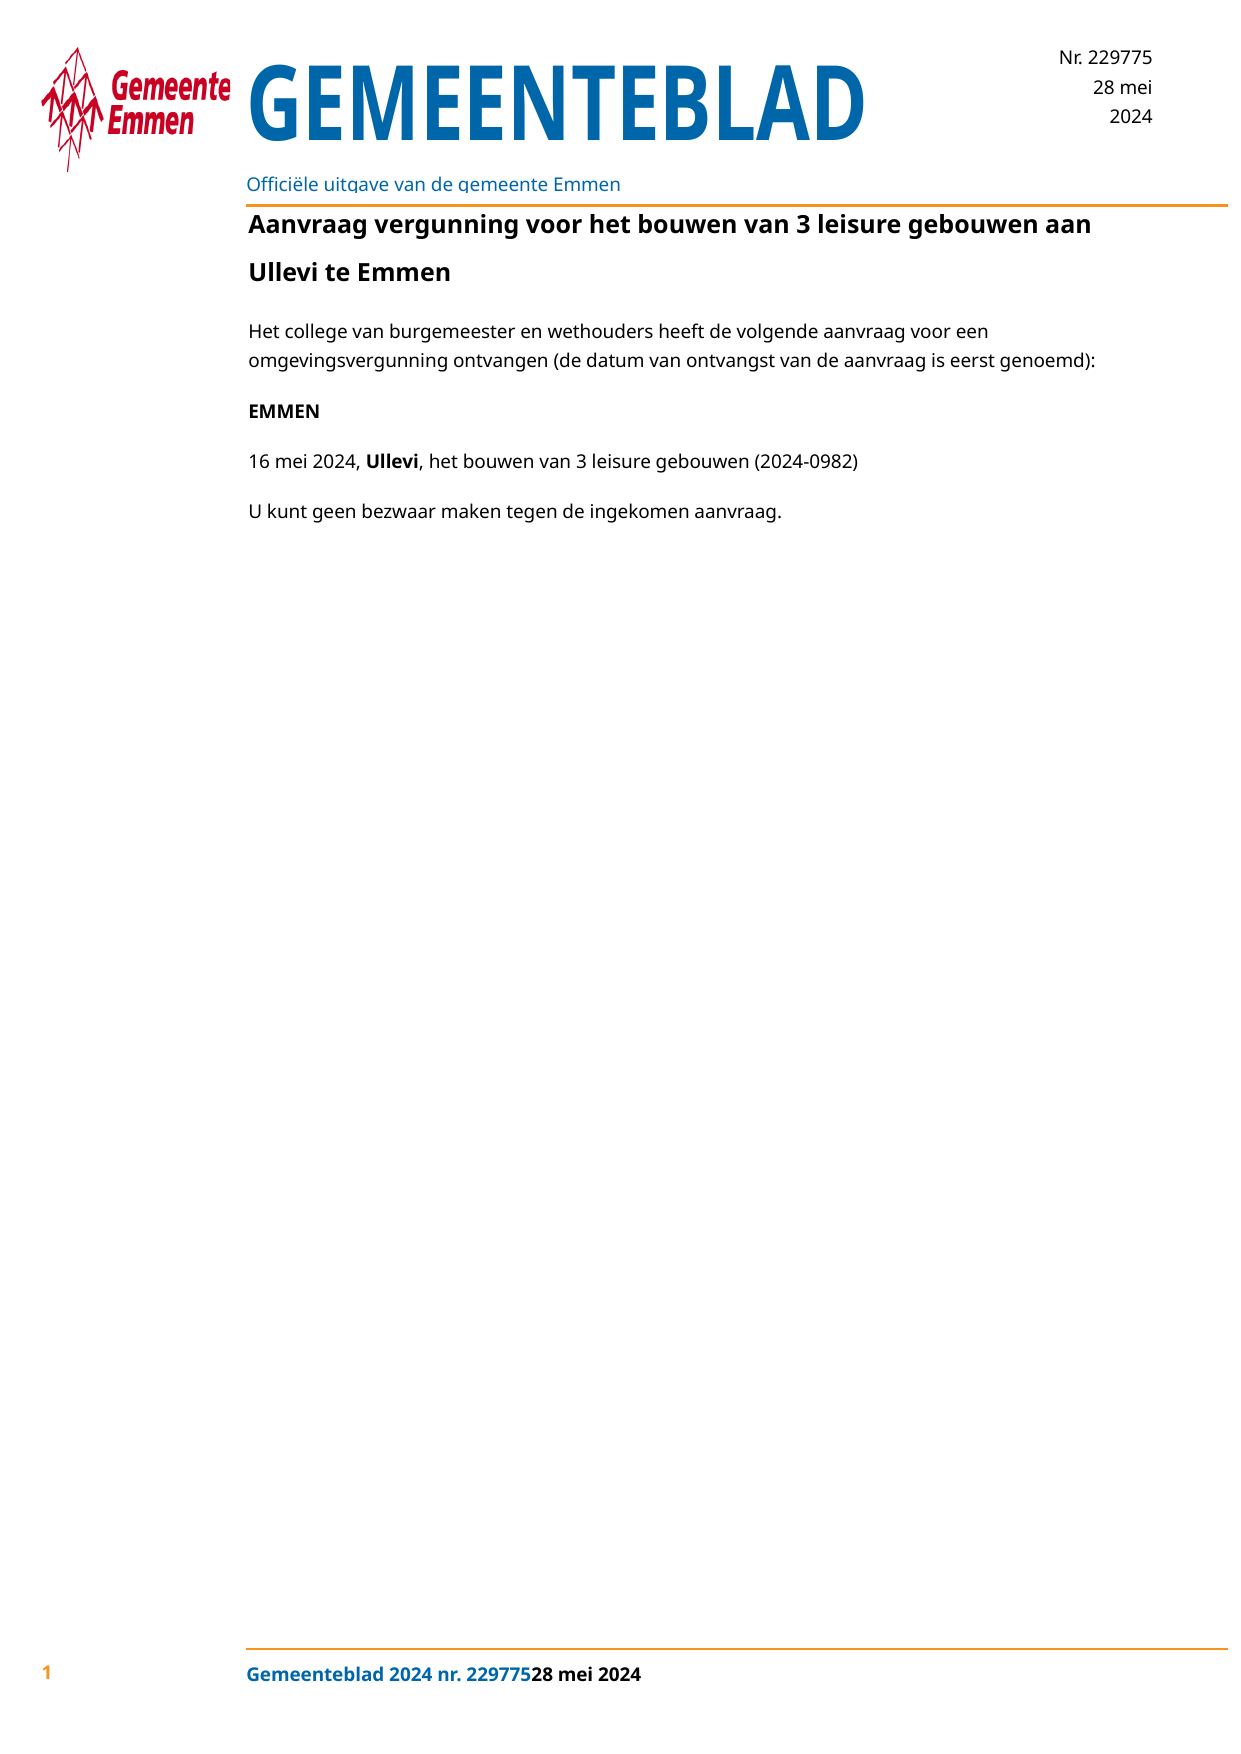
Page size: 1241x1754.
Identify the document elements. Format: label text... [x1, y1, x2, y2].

text 16 mei 2024, Ullevi, het bouwen van 3 leisure gebouwen (2024-0982) [248, 448, 1152, 474]
text EMMEN [248, 398, 1152, 424]
text Het college van burgemeester en wethouders heeft de volgende aanvraag voor een omgevingsvergunning ontvangen (de datum van ontvangst van de aanvraag is eerst genoemd): [248, 318, 1152, 373]
text U kunt geen bezwaar maken tegen de ingekomen aanvraag. [248, 499, 1152, 524]
picture [41, 47, 231, 172]
text Aanvraag vergunning voor het bouwen van 3 leisure gebouwen aan Ullevi te Emmen [248, 207, 1152, 288]
